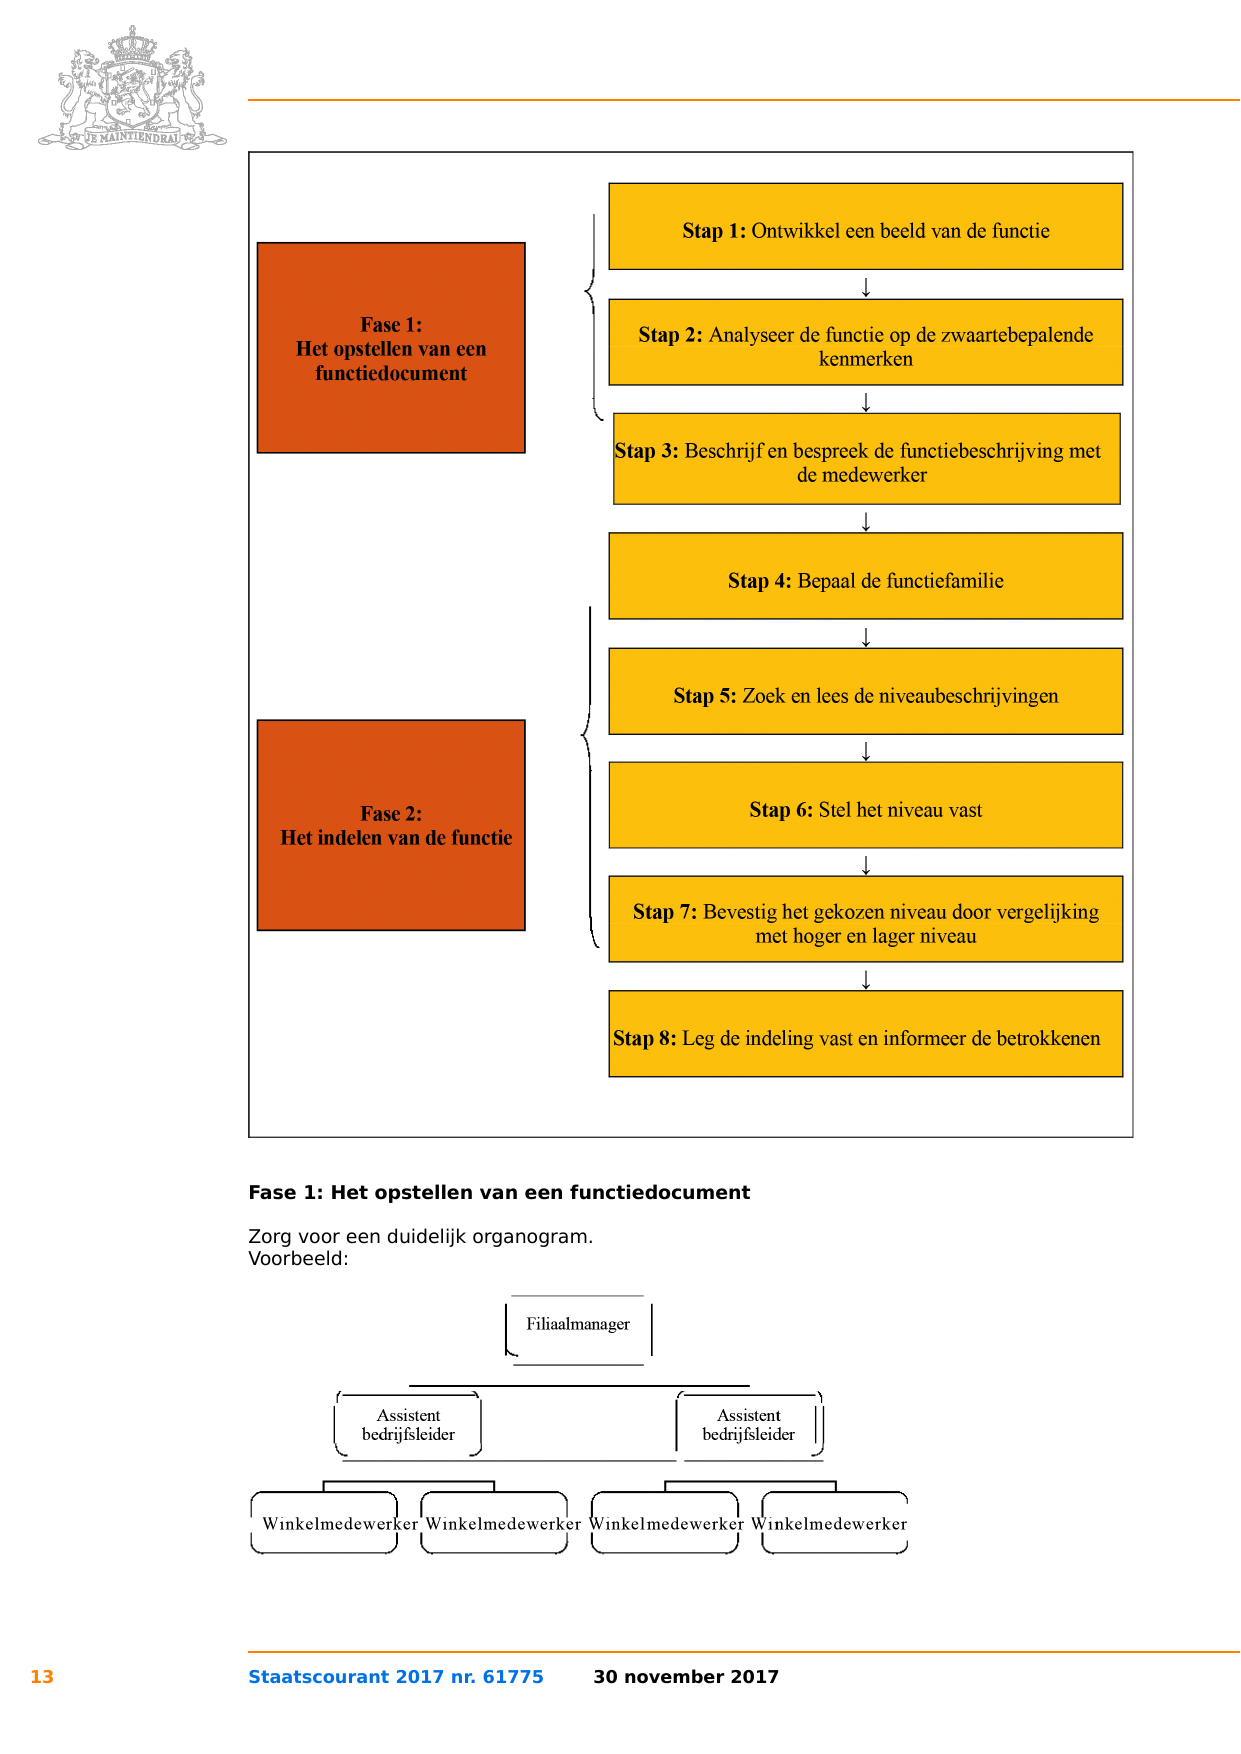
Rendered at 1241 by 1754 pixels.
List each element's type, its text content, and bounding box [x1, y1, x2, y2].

picture [248, 151, 1134, 1138]
text Zorg voor een duidelijk organogram. [248, 1226, 1163, 1248]
picture [38, 25, 227, 150]
picture [248, 1291, 910, 1564]
subtitle Fase 1: Het opstellen van een functiedocument [248, 1182, 1163, 1204]
text Voorbeeld: [248, 1248, 1163, 1270]
